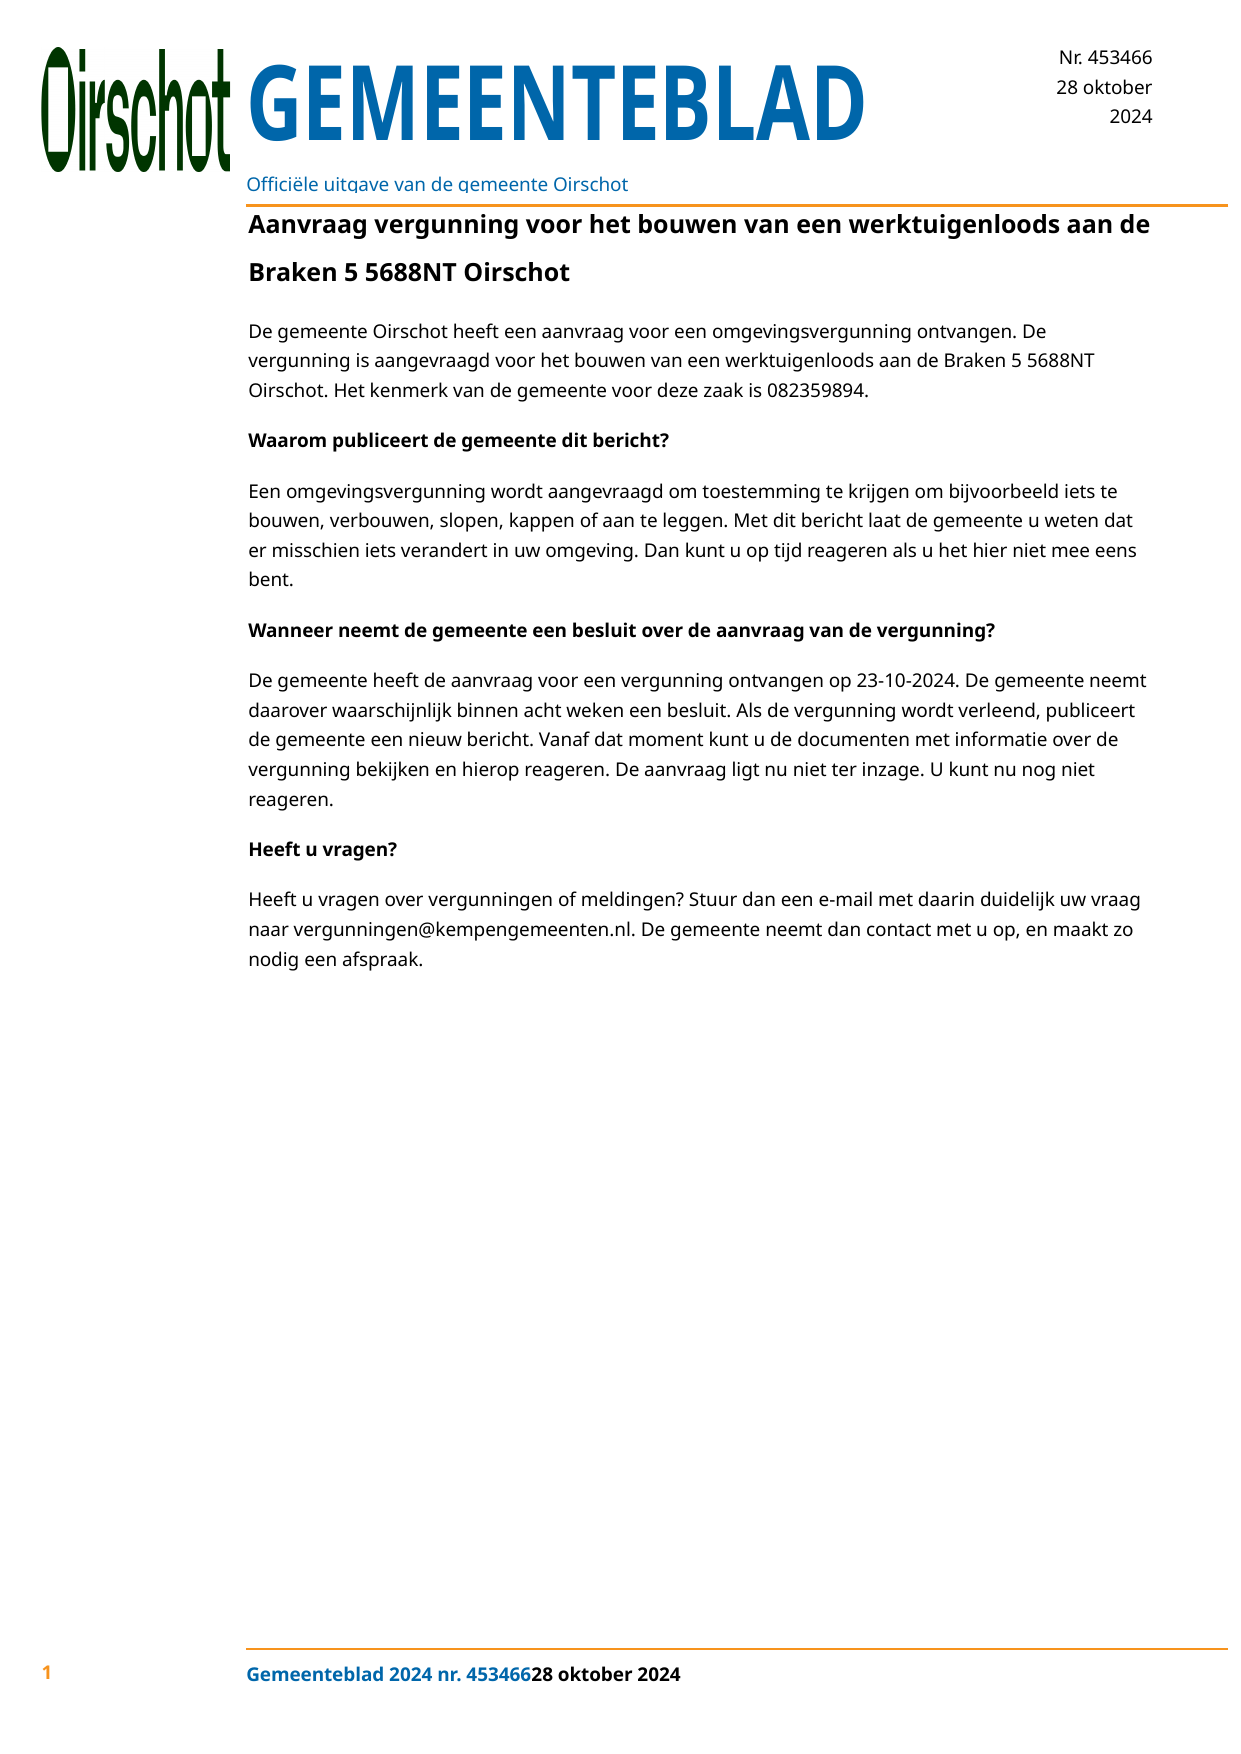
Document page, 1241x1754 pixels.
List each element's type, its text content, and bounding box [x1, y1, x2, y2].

text Heeft u vragen over vergunningen of meldingen? Stuur dan een e-mail met daarin duidelijk uw vraag naar vergunningen@kempengemeenten.nl. De gemeente neemt dan contact met u op, en maakt zo nodig een afspraak. [248, 887, 1152, 972]
picture [41, 47, 231, 172]
text Wanneer neemt de gemeente een besluit over de aanvraag van de vergunning? [248, 617, 1152, 643]
text De gemeente Oirschot heeft een aanvraag voor een omgevingsvergunning ontvangen. De vergunning is aangevraagd voor het bouwen van een werktuigenloods aan de Braken 5 5688NT Oirschot. Het kenmerk van de gemeente voor deze zaak is 082359894. [248, 318, 1152, 403]
text Aanvraag vergunning voor het bouwen van een werktuigenloods aan de Braken 5 5688NT Oirschot [248, 207, 1152, 288]
text Waarom publiceert de gemeente dit bericht? [248, 427, 1152, 453]
text De gemeente heeft de aanvraag voor een vergunning ontvangen op 23-10-2024. De gemeente neemt daarover waarschijnlijk binnen acht weken een besluit. Als de vergunning wordt verleend, publiceert de gemeente een nieuw bericht. Vanaf dat moment kunt u de documenten met informatie over de vergunning bekijken en hierop reageren. De aanvraag ligt nu niet ter inzage. U kunt nu nog niet reageren. [248, 667, 1152, 812]
text Heeft u vragen? [248, 836, 1152, 862]
text Een omgevingsvergunning wordt aangevraagd om toestemming te krijgen om bijvoorbeeld iets te bouwen, verbouwen, slopen, kappen of aan te leggen. Met dit bericht laat de gemeente u weten dat er misschien iets verandert in uw omgeving. Dan kunt u op tijd reageren als u het hier niet mee eens bent. [248, 478, 1152, 592]
